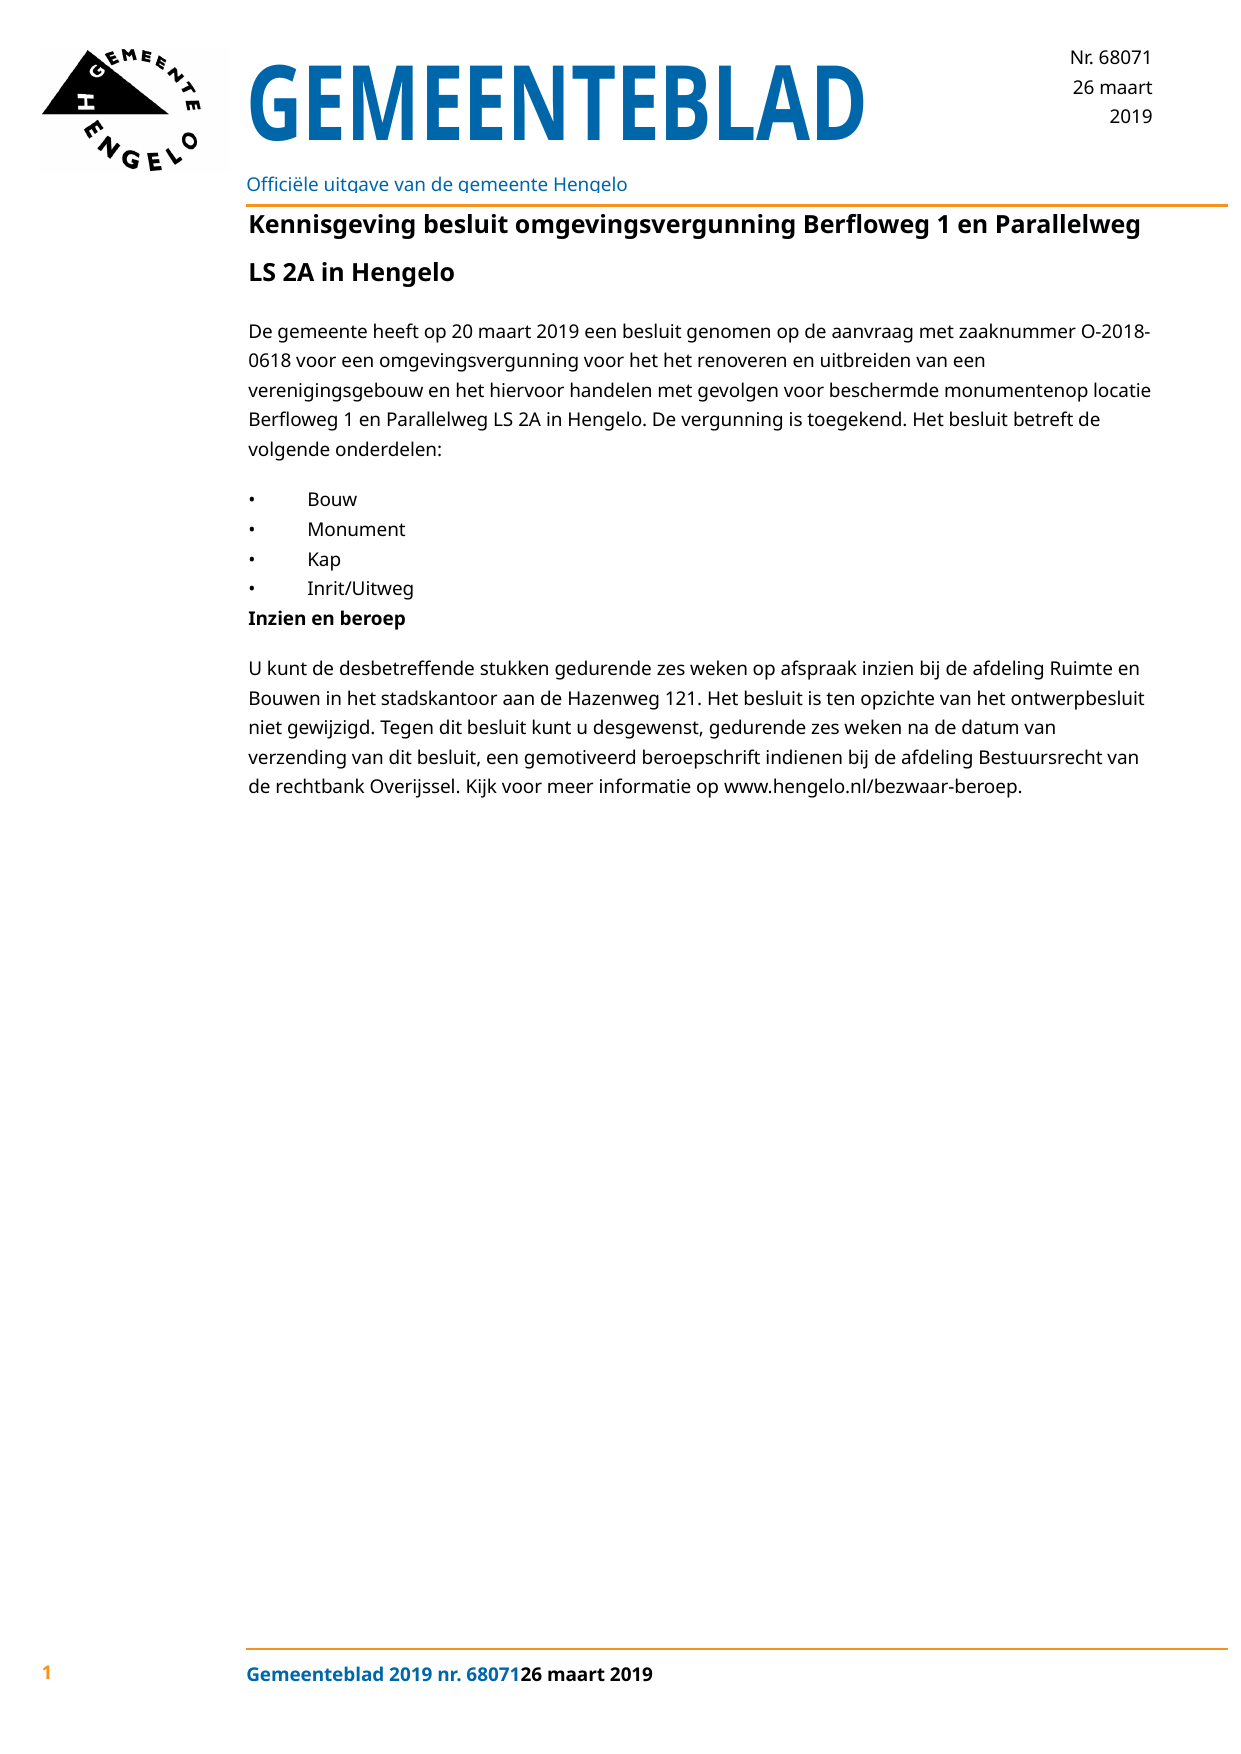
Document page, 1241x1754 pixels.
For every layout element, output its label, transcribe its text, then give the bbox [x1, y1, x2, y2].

text U kunt de desbetreffende stukken gedurende zes weken op afspraak inzien bij de afdeling Ruimte en Bouwen in het stadskantoor aan de Hazenweg 121. Het besluit is ten opzichte van het ontwerpbesluit niet gewijzigd. Tegen dit besluit kunt u desgewenst, gedurende zes weken na de datum van verzending van dit besluit, een gemotiveerd beroepschrift indienen bij de afdeling Bestuursrecht van de rechtbank Overijssel. Kijk voor meer informatie op www.hengelo.nl/bezwaar-beroep. [248, 655, 1152, 799]
text De gemeente heeft op 20 maart 2019 een besluit genomen op de aanvraag met zaaknummer O-2018-0618 voor een omgevingsvergunning voor het het renoveren en uitbreiden van een verenigingsgebouw en het hiervoor handelen met gevolgen voor beschermde monumentenop locatie Berfloweg 1 en Parallelweg LS 2A in Hengelo. De vergunning is toegekend. Het besluit betreft de volgende onderdelen: [248, 318, 1152, 462]
picture [41, 47, 231, 172]
text Kennisgeving besluit omgevingsvergunning Berfloweg 1 en Parallelweg LS 2A in Hengelo [248, 207, 1152, 288]
list Inrit/Uitweg [248, 575, 1152, 601]
text Inzien en beroep [248, 605, 1152, 631]
list Kap [248, 546, 1152, 572]
list Bouw [248, 487, 1152, 512]
list Monument [248, 516, 1152, 542]
